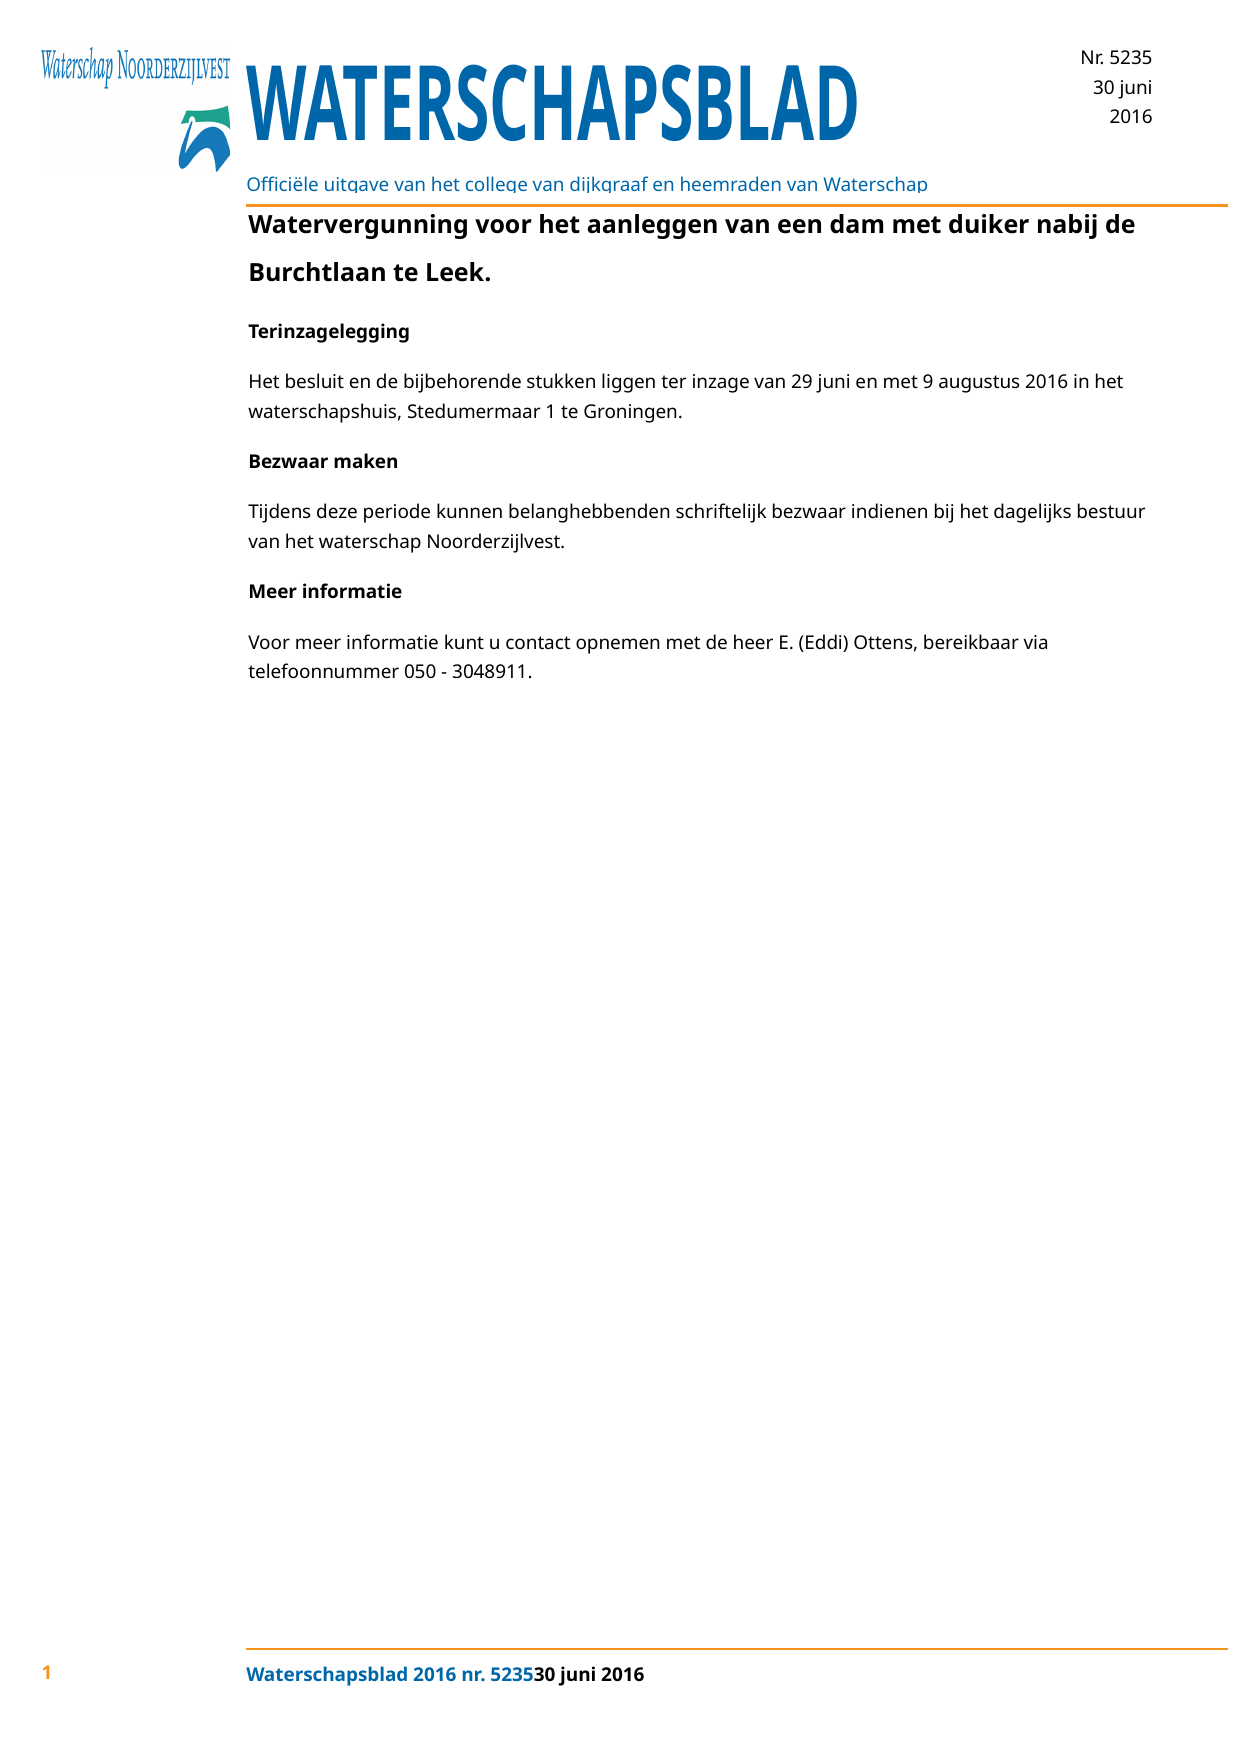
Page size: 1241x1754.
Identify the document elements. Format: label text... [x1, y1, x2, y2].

picture [41, 47, 231, 172]
text Meer informatie [248, 579, 1152, 604]
text Tijdens deze periode kunnen belanghebbenden schriftelijk bezwaar indienen bij het dagelijks bestuur van het waterschap Noorderzijlvest. [248, 499, 1152, 554]
text Terinzagelegging [248, 318, 1152, 344]
text Bezwaar maken [248, 448, 1152, 474]
text Voor meer informatie kunt u contact opnemen met de heer E. (Eddi) Ottens, bereikbaar via telefoonnummer 050 - 3048911. [248, 629, 1152, 684]
text Watervergunning voor het aanleggen van een dam met duiker nabij de Burchtlaan te Leek. [248, 207, 1152, 288]
text Het besluit en de bijbehorende stukken liggen ter inzage van 29 juni en met 9 augustus 2016 in het waterschapshuis, Stedumermaar 1 te Groningen. [248, 368, 1152, 424]
